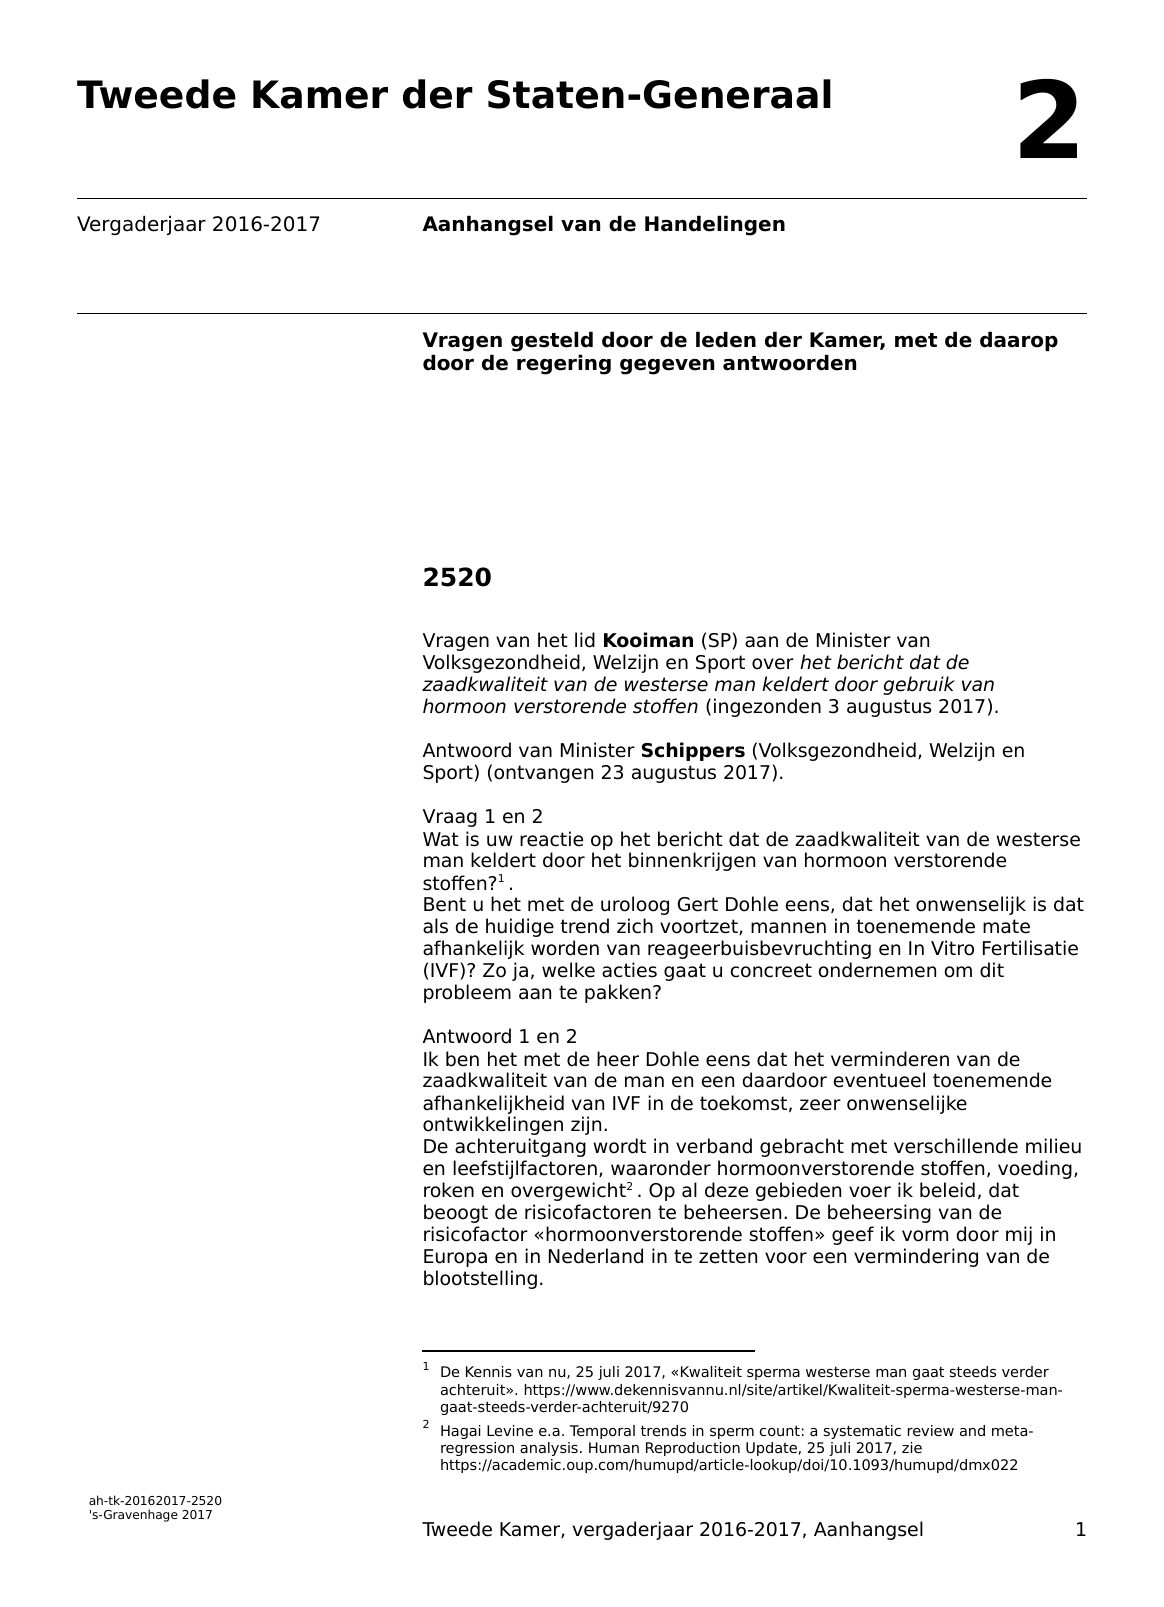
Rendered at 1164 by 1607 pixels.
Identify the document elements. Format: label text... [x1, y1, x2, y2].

text Vraag 1 en 2 [422, 806, 1087, 828]
text 2520 [422, 563, 1087, 592]
table_header Tweede Kamer der Staten-Generaal [77, 59, 886, 198]
text De achteruitgang wordt in verband gebracht met verschillende milieu en leefstijlfactoren, waaronder hormoonverstorende stoffen, voeding, roken en overgewicht. Op al deze gebieden voer ik beleid, dat beoogt de risicofactoren te beheersen. De beheersing van de risicofactor «hormoonverstorende stoffen» geef ik vorm door mij in Europa en in Nederland in te zetten voor een vermindering van de blootstelling. [422, 1136, 1087, 1290]
text Ik ben het met de heer Dohle eens dat het verminderen van de zaadkwaliteit van de man en een daardoor eventueel toenemende afhankelijkheid van IVF in de toekomst, zeer onwenselijke ontwikkelingen zijn. [422, 1048, 1087, 1136]
table_cell Vragen gesteld door de leden der Kamer, met de daarop door de regering gegeven antwoorden [422, 314, 1087, 375]
text Antwoord 1 en 2 [422, 1026, 1087, 1048]
text De Kennis van nu, 25 juli 2017, «Kwaliteit sperma westerse man gaat steeds verder achteruit». https://www.dekennisvannu.nl/site/artikel/Kwaliteit-sperma-westerse-man-gaat-steeds-verder-achteruit/9270 [422, 1360, 1087, 1416]
text Bent u het met de uroloog Gert Dohle eens, dat het onwenselijk is dat als de huidige trend zich voortzet, mannen in toenemende mate afhankelijk worden van reageerbuisbevruchting en In Vitro Fertilisatie (IVF)? Zo ja, welke acties gaat u concreet ondernemen om dit probleem aan te pakken? [422, 894, 1087, 1004]
text Vragen van het lid Kooiman (SP) aan de Minister van Volksgezondheid, Welzijn en Sport over het bericht dat de zaadkwaliteit van de westerse man keldert door gebruik van hormoon verstorende stoffen (ingezonden 3 augustus 2017). [422, 630, 1087, 718]
table_header 2 [886, 59, 1087, 198]
table_cell [77, 314, 422, 375]
text Antwoord van Minister Schippers (Volksgezondheid, Welzijn en Sport) (ontvangen 23 augustus 2017). [422, 740, 1087, 784]
text Wat is uw reactie op het bericht dat de zaadkwaliteit van de westerse man keldert door het binnenkrijgen van hormoon verstorende stoffen?. [422, 828, 1087, 894]
text 's-Gravenhage 2017 [88, 1508, 323, 1522]
table_cell Aanhangsel van de Handelingen [422, 199, 1087, 313]
text ah-tk-20162017-2520 [88, 1494, 323, 1508]
text Hagai Levine e.a. Temporal trends in sperm count: a systematic review and meta-regression analysis. Human Reproduction Update, 25 juli 2017, zie https://academic.oup.com/humupd/article-lookup/doi/10.1093/humupd/dmx022 [422, 1418, 1087, 1474]
table_cell Vergaderjaar 2016-2017 [77, 199, 422, 313]
